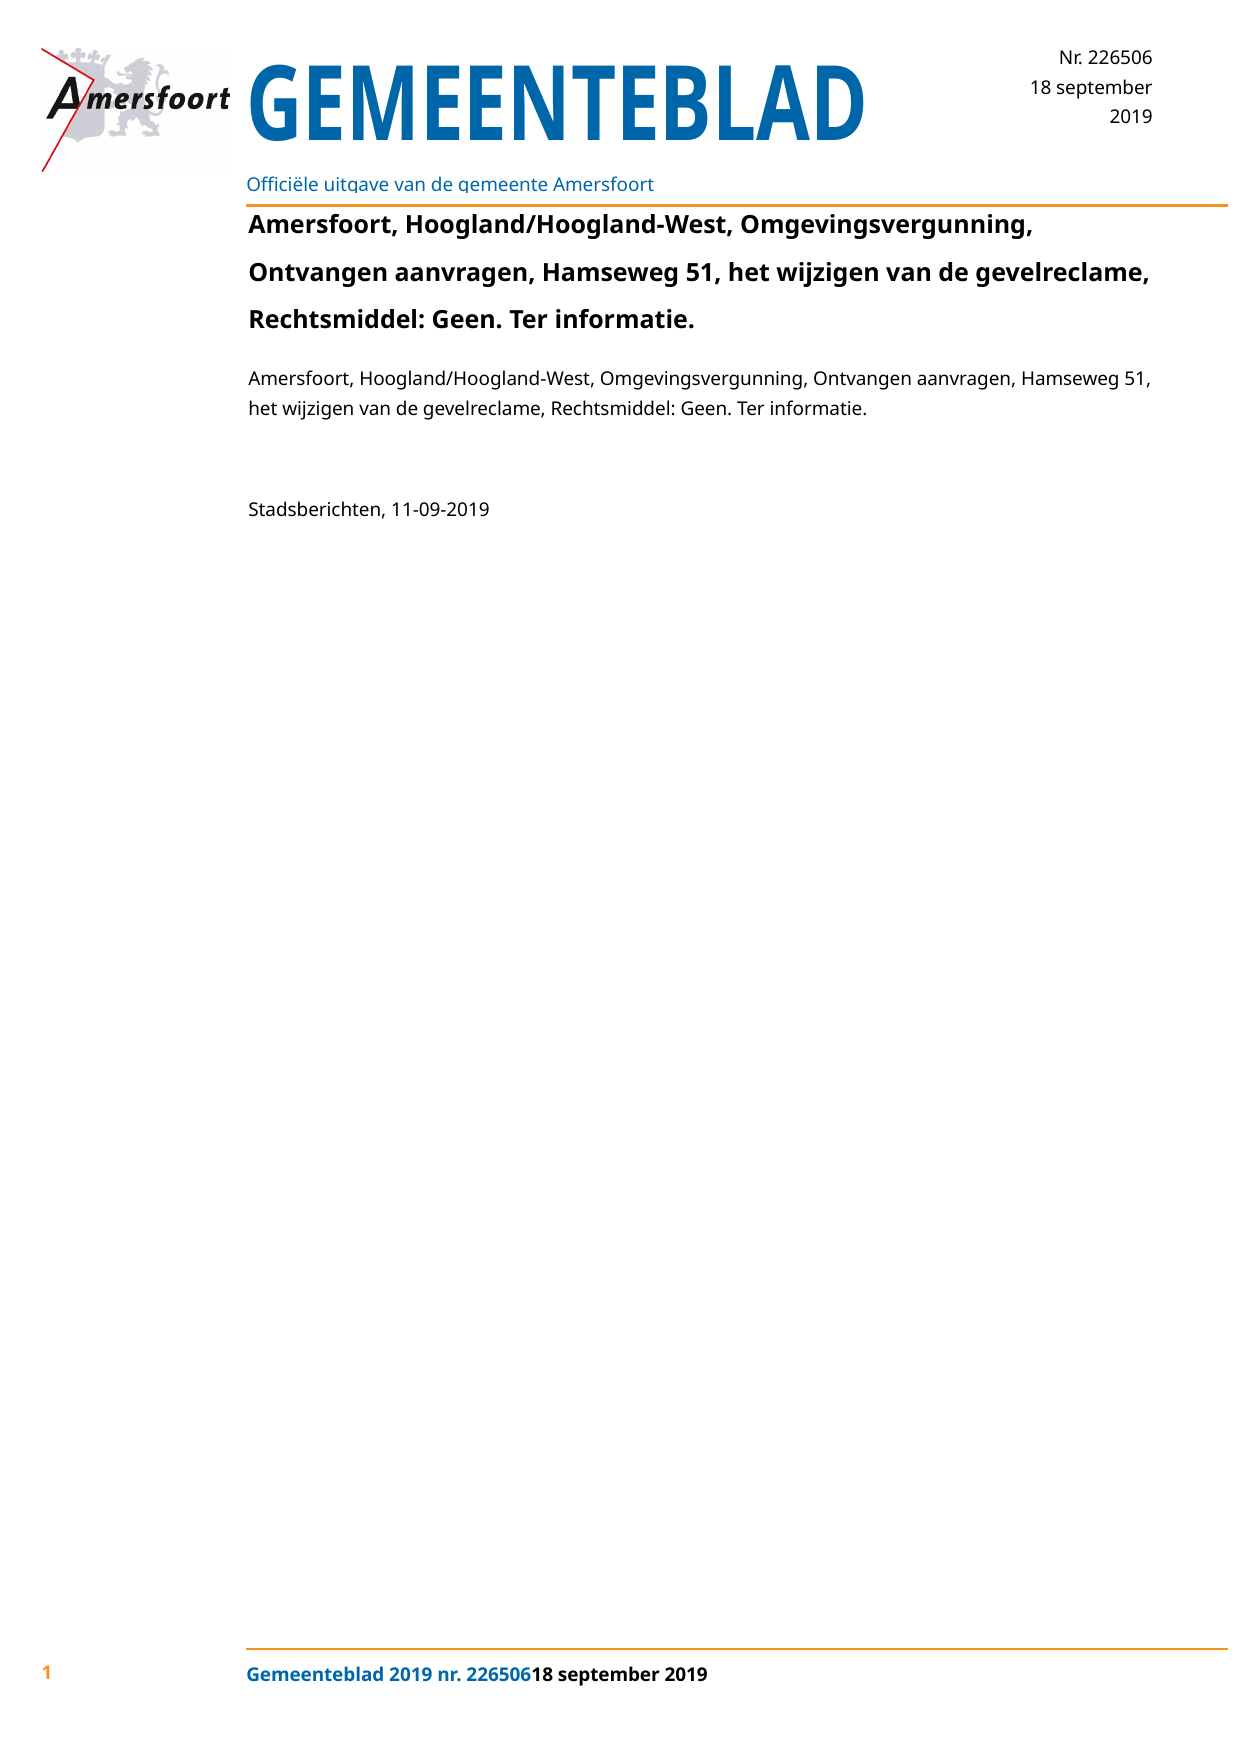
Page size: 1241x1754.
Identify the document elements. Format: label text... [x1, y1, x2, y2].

text Stadsberichten, 11-09-2019 [248, 496, 1152, 522]
picture [41, 47, 231, 172]
text Amersfoort, Hoogland/Hoogland-West, Omgevingsvergunning, Ontvangen aanvragen, Hamseweg 51, het wijzigen van de gevelreclame, Rechtsmiddel: Geen. Ter informatie. [248, 207, 1152, 336]
text Amersfoort, Hoogland/Hoogland-West, Omgevingsvergunning, Ontvangen aanvragen, Hamseweg 51, het wijzigen van de gevelreclame, Rechtsmiddel: Geen. Ter informatie. [248, 366, 1152, 421]
